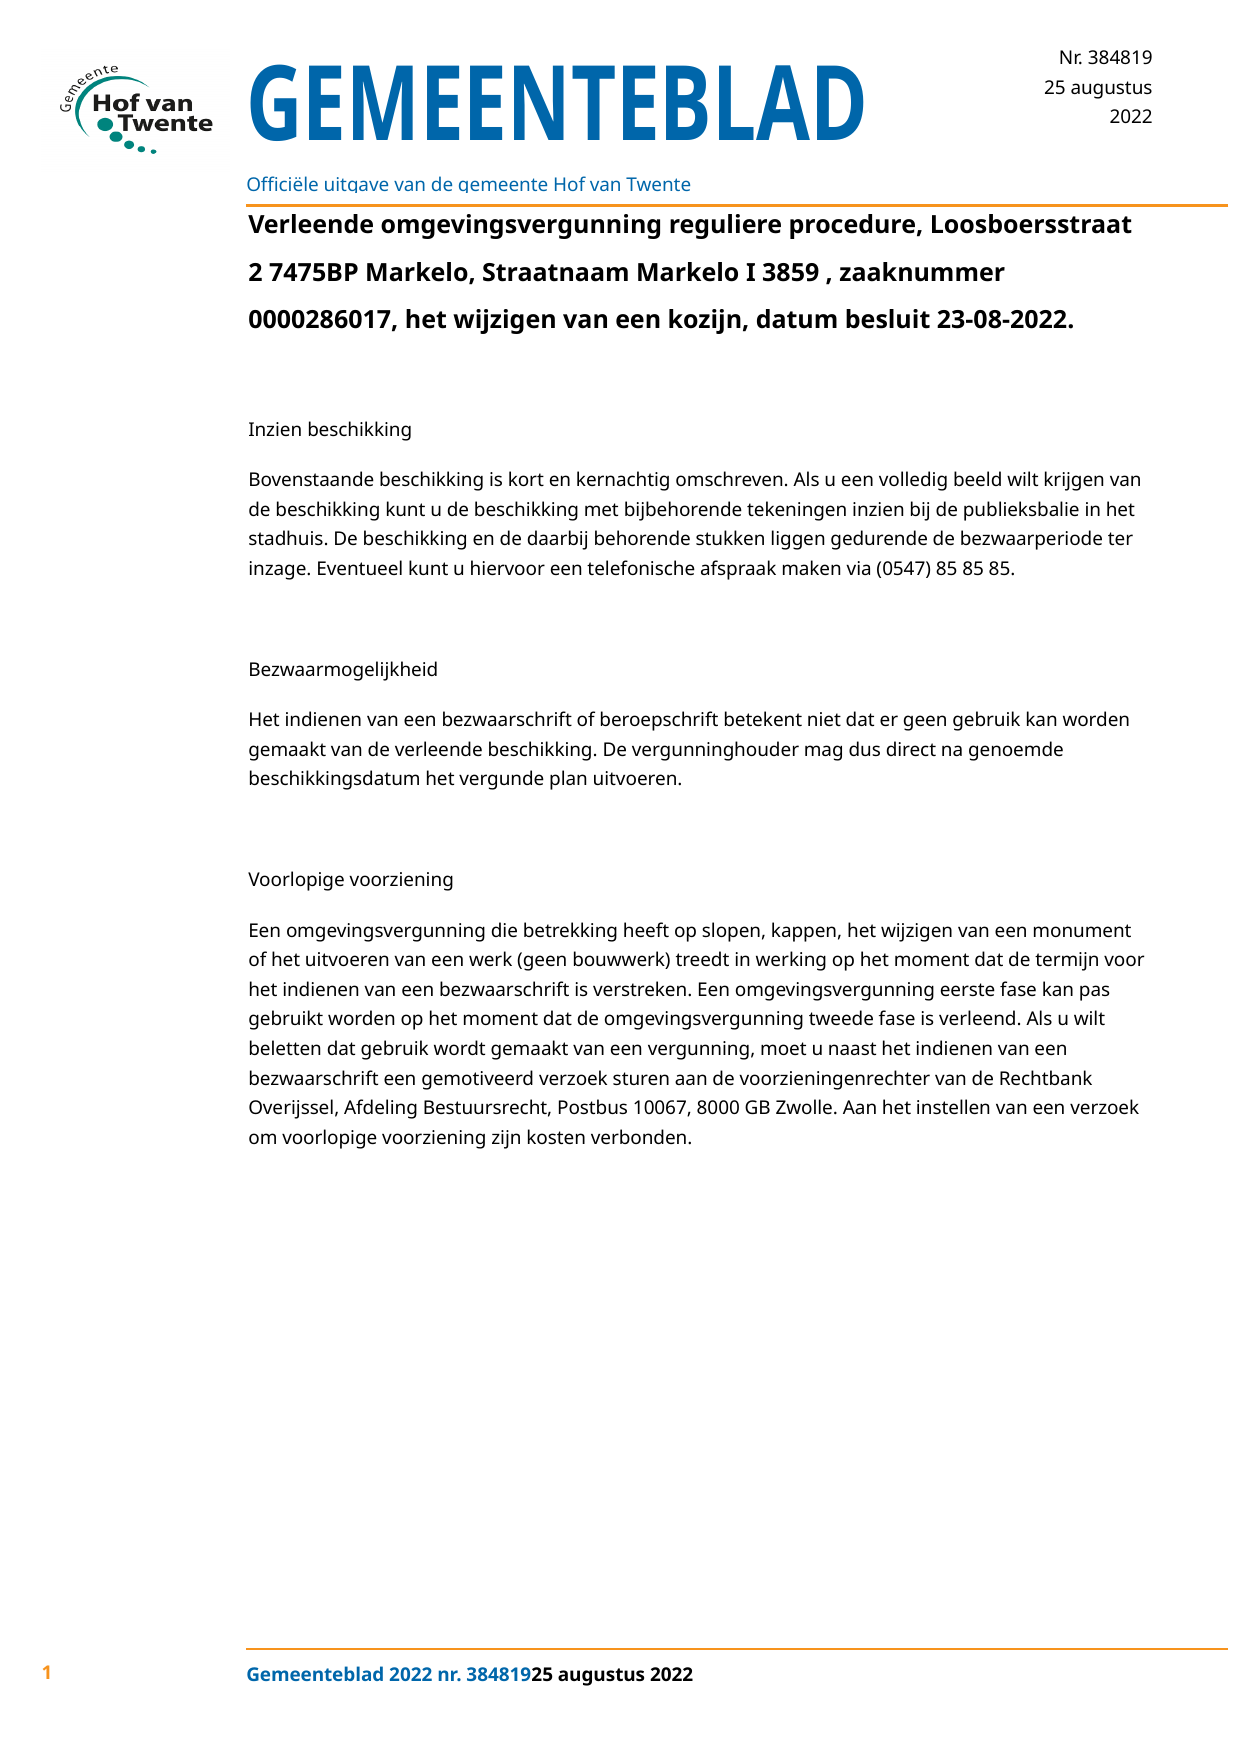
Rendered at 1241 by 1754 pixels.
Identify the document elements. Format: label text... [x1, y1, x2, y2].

text Een omgevingsvergunning die betrekking heeft op slopen, kappen, het wijzigen van een monument of het uitvoeren van een werk (geen bouwwerk) treedt in werking op het moment dat de termijn voor het indienen van een bezwaarschrift is verstreken. Een omgevingsvergunning eerste fase kan pas gebruikt worden op het moment dat de omgevingsvergunning tweede fase is verleend. Als u wilt beletten dat gebruik wordt gemaakt van een vergunning, moet u naast het indienen van een bezwaarschrift een gemotiveerd verzoek sturen aan de voorzieningenrechter van de Rechtbank Overijssel, Afdeling Bestuursrecht, Postbus 10067, 8000 GB Zwolle. Aan het instellen van een verzoek om voorlopige voorziening zijn kosten verbonden. [248, 917, 1152, 1149]
picture [41, 47, 231, 172]
text Verleende omgevingsvergunning reguliere procedure, Loosboersstraat 2 7475BP Markelo, Straatnaam Markelo I 3859 , zaaknummer 0000286017, het wijzigen van een kozijn, datum besluit 23-08-2022. [248, 207, 1152, 336]
text Het indienen van een bezwaarschrift of beroepschrift betekent niet dat er geen gebruik kan worden gemaakt van de verleende beschikking. De vergunninghouder mag dus direct na genoemde beschikkingsdatum het vergunde plan uitvoeren. [248, 706, 1152, 791]
text Voorlopige voorziening [248, 866, 1152, 892]
text Bezwaarmogelijkheid [248, 656, 1152, 682]
text Bovenstaande beschikking is kort en kernachtig omschreven. Als u een volledig beeld wilt krijgen van de beschikking kunt u de beschikking met bijbehorende tekeningen inzien bij de publieksbalie in het stadhuis. De beschikking en de daarbij behorende stukken liggen gedurende de bezwaarperiode ter inzage. Eventueel kunt u hiervoor een telefonische afspraak maken via (0547) 85 85 85. [248, 466, 1152, 581]
text Inzien beschikking [248, 416, 1152, 442]
